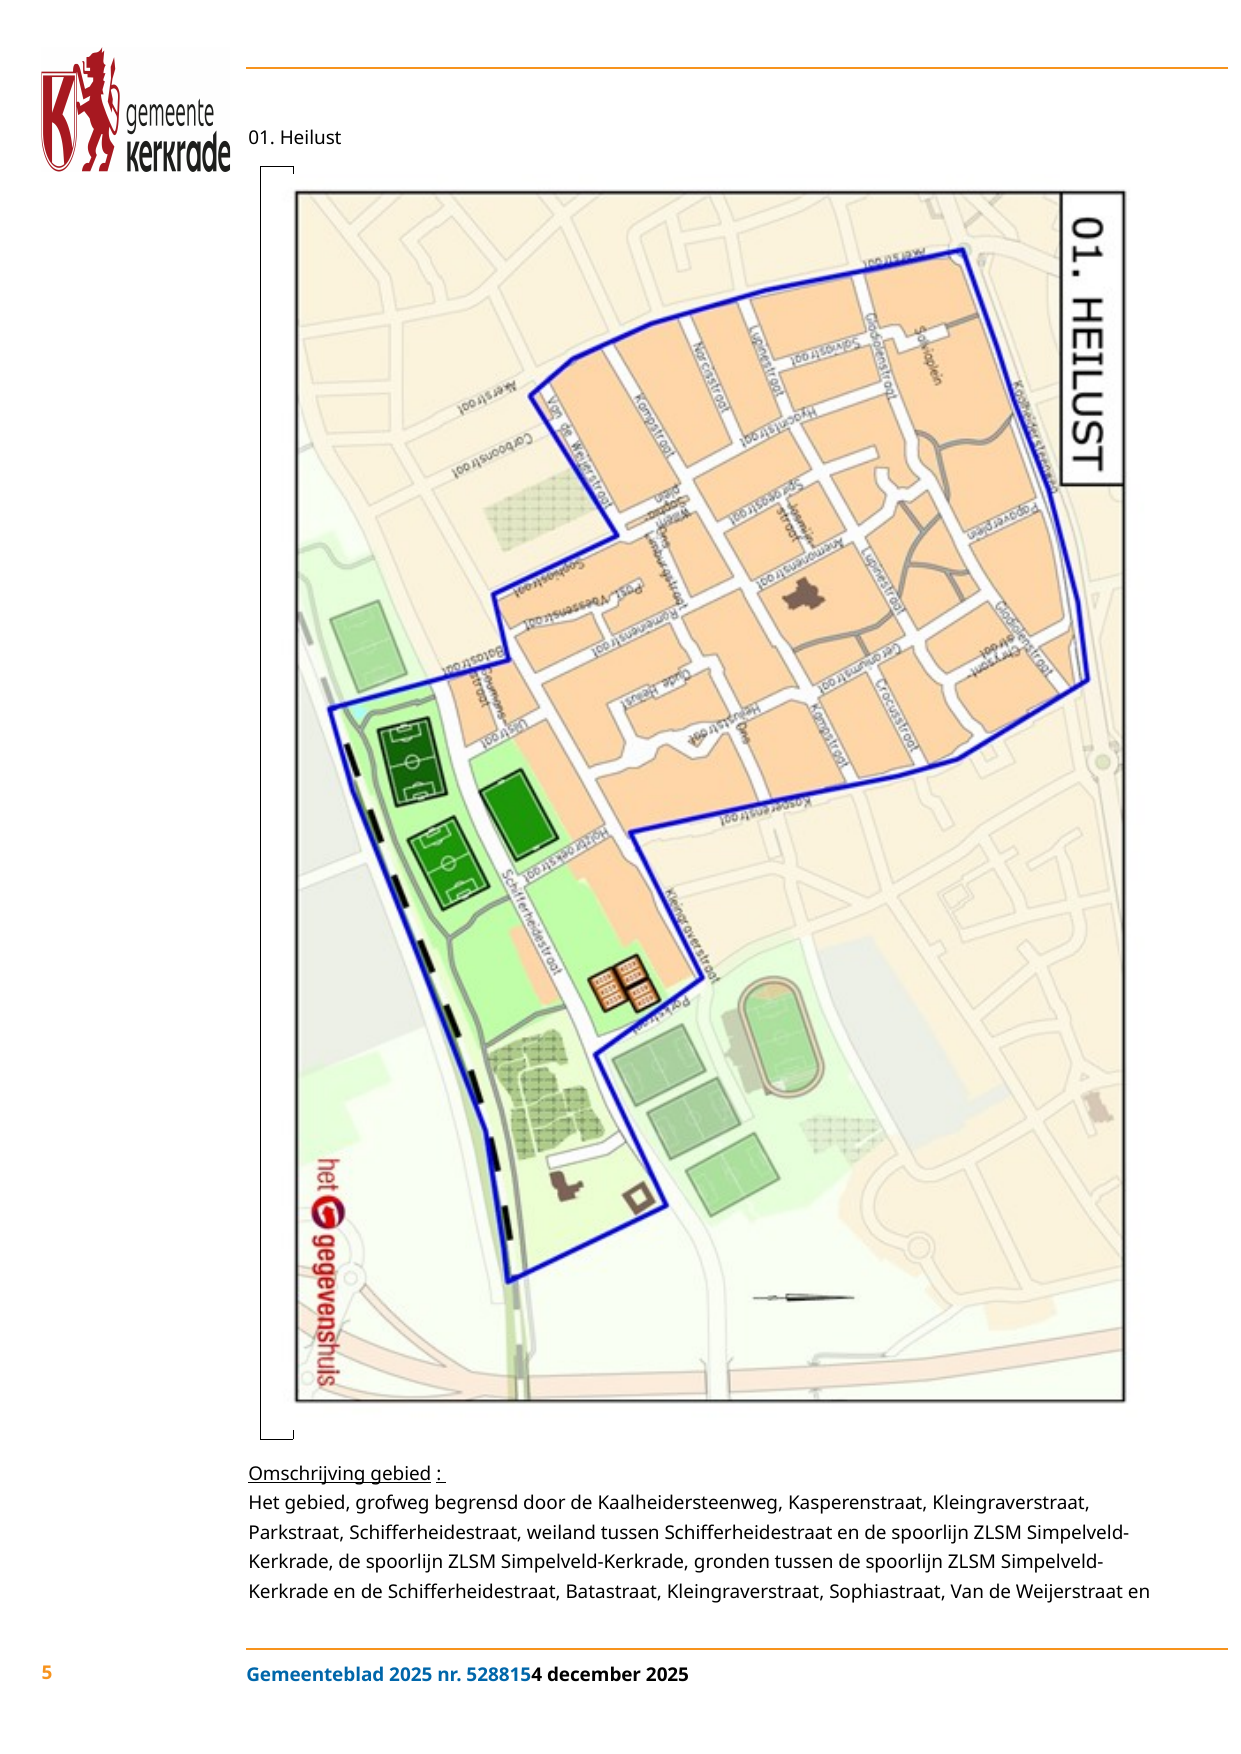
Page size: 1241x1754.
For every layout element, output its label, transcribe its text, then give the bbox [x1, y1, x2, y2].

picture [268, 174, 1155, 1430]
text Het gebied, grofweg begrensd door de Kaalheidersteenweg, Kasperenstraat, Kleingraverstraat, Parkstraat, Schifferheidestraat, weiland tussen Schifferheidestraat en de spoorlijn ZLSM Simpelveld-Kerkrade, de spoorlijn ZLSM Simpelveld-Kerkrade, gronden tussen de spoorlijn ZLSM Simpelveld-Kerkrade en de Schifferheidestraat, Batastraat, Kleingraverstraat, Sophiastraat, Van de Weijerstraat en [248, 1489, 1152, 1604]
text 01. Heilust [248, 124, 1152, 150]
text Omschrijving gebied : [248, 1460, 1152, 1486]
picture [41, 47, 231, 172]
